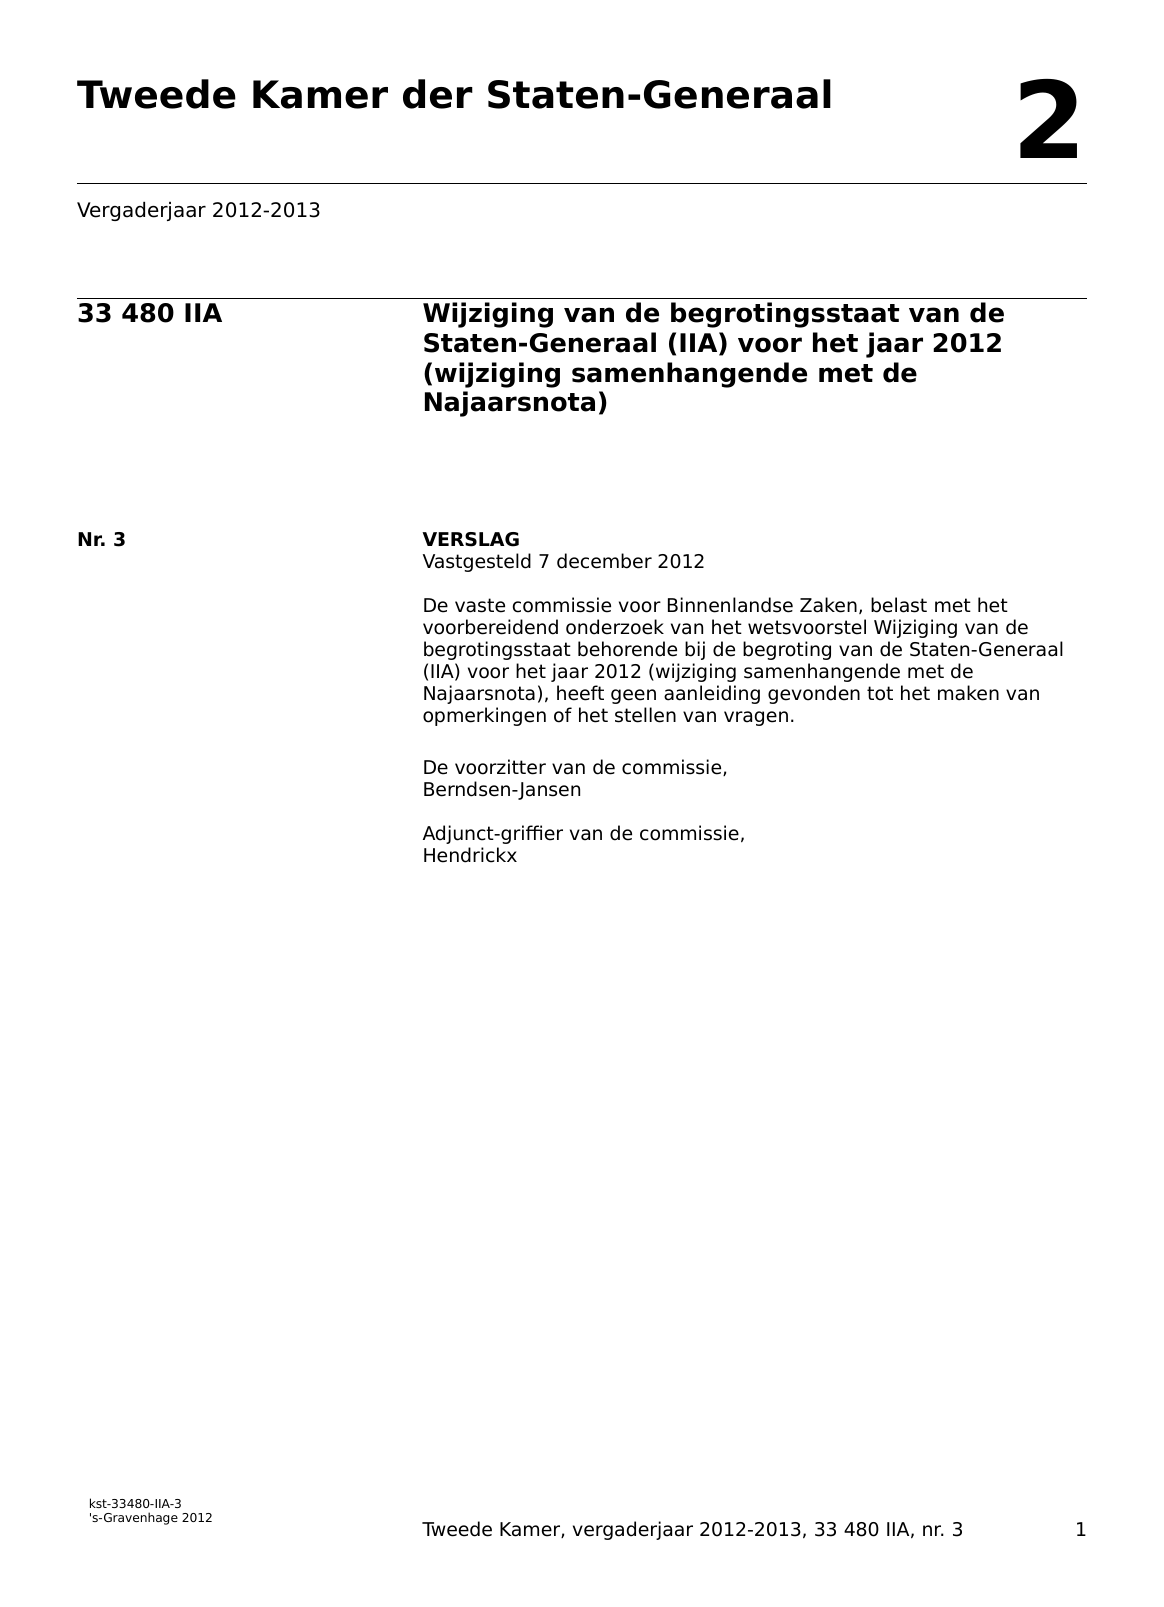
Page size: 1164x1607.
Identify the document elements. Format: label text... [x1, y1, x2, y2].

table_header 2 [886, 59, 1087, 183]
text De voorzitter van de commissie, Berndsen-Jansen [422, 757, 1087, 801]
text Vastgesteld 7 december 2012 [422, 551, 1087, 573]
subtitle Nr. 3 VERSLAG [77, 529, 1087, 551]
text Adjunct-griffier van de commissie, Hendrickx [422, 823, 1087, 867]
table_header Tweede Kamer der Staten-Generaal [77, 59, 886, 183]
text De vaste commissie voor Binnenlandse Zaken, belast met het voorbereidend onderzoek van het wetsvoorstel Wijziging van de begrotingsstaat behorende bij de begroting van de Staten-Generaal (IIA) voor het jaar 2012 (wijziging samenhangende met de Najaarsnota), heeft geen aanleiding gevonden tot het maken van opmerkingen of het stellen van vragen. [422, 595, 1087, 727]
text kst-33480-IIA-3 [88, 1497, 323, 1511]
text 's-Gravenhage 2012 [88, 1511, 323, 1525]
table_cell Vergaderjaar 2012-2013 [77, 184, 1087, 298]
subtitle 33 480 IIA Wijziging van de begrotingsstaat van de Staten-Generaal (IIA) voor het jaar 2012 (wijziging samenhangende met de Najaarsnota) [77, 299, 1087, 418]
